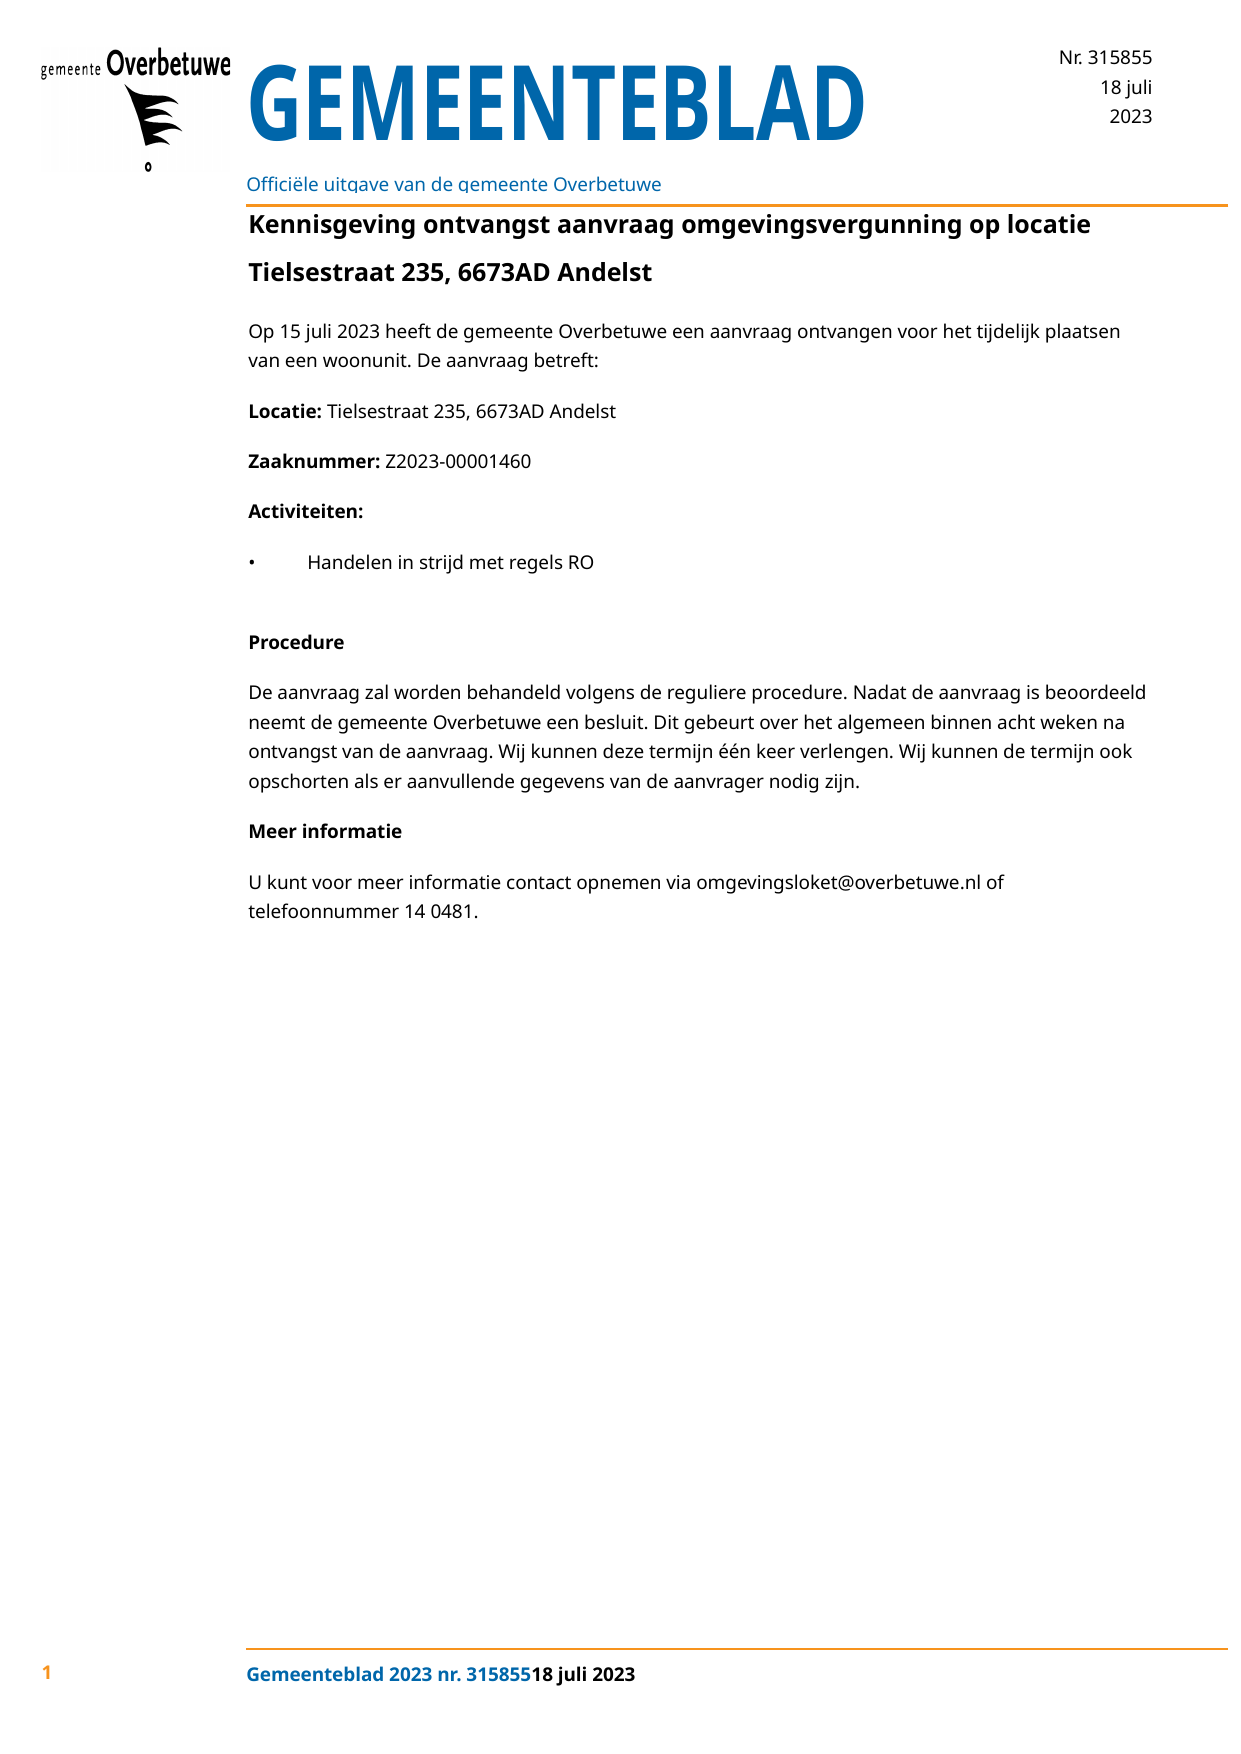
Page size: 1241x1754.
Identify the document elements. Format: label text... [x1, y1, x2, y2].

text Op 15 juli 2023 heeft de gemeente Overbetuwe een aanvraag ontvangen voor het tijdelijk plaatsen van een woonunit. De aanvraag betreft: [248, 318, 1152, 373]
list Handelen in strijd met regels RO [248, 549, 1152, 575]
text Procedure [248, 629, 1152, 655]
text Meer informatie [248, 819, 1152, 844]
picture [41, 47, 231, 172]
text Activiteiten: [248, 499, 1152, 524]
text U kunt voor meer informatie contact opnemen via omgevingsloket@overbetuwe.nl of telefoonnummer 14 0481. [248, 869, 1152, 924]
text Kennisgeving ontvangst aanvraag omgevingsvergunning op locatie Tielsestraat 235, 6673AD Andelst [248, 207, 1152, 288]
text Locatie: Tielsestraat 235, 6673AD Andelst [248, 398, 1152, 424]
text Zaaknummer: Z2023-00001460 [248, 448, 1152, 474]
text De aanvraag zal worden behandeld volgens de reguliere procedure. Nadat de aanvraag is beoordeeld neemt de gemeente Overbetuwe een besluit. Dit gebeurt over het algemeen binnen acht weken na ontvangst van de aanvraag. Wij kunnen deze termijn één keer verlengen. Wij kunnen de termijn ook opschorten als er aanvullende gegevens van de aanvrager nodig zijn. [248, 679, 1152, 794]
